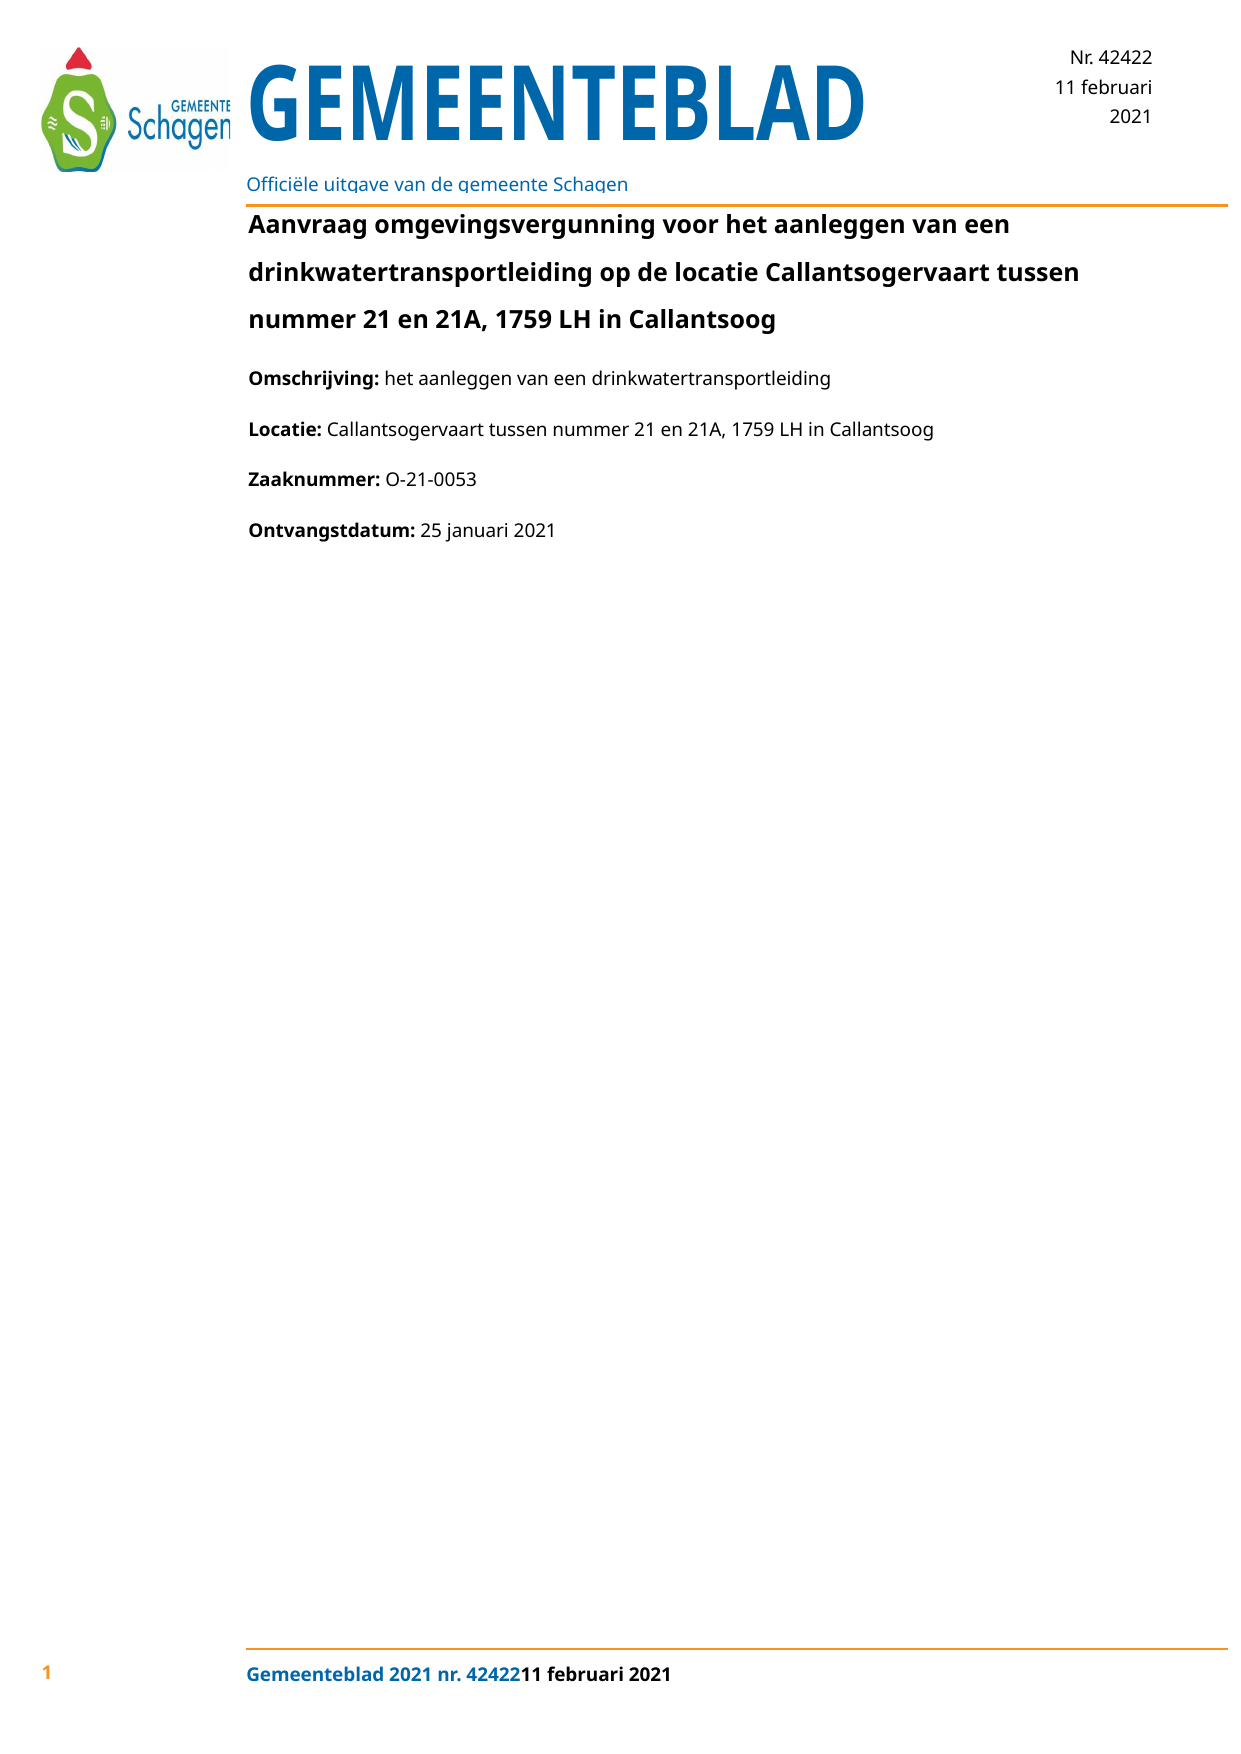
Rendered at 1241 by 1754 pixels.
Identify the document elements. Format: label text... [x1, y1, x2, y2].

text Ontvangstdatum: 25 januari 2021 [248, 517, 1152, 542]
picture [41, 47, 231, 172]
text Aanvraag omgevingsvergunning voor het aanleggen van een drinkwatertransportleiding op de locatie Callantsogervaart tussen nummer 21 en 21A, 1759 LH in Callantsoog [248, 207, 1152, 336]
text Omschrijving: het aanleggen van een drinkwatertransportleiding [248, 366, 1152, 391]
text Locatie: Callantsogervaart tussen nummer 21 en 21A, 1759 LH in Callantsoog [248, 416, 1152, 442]
text Zaaknummer: O-21-0053 [248, 466, 1152, 492]
